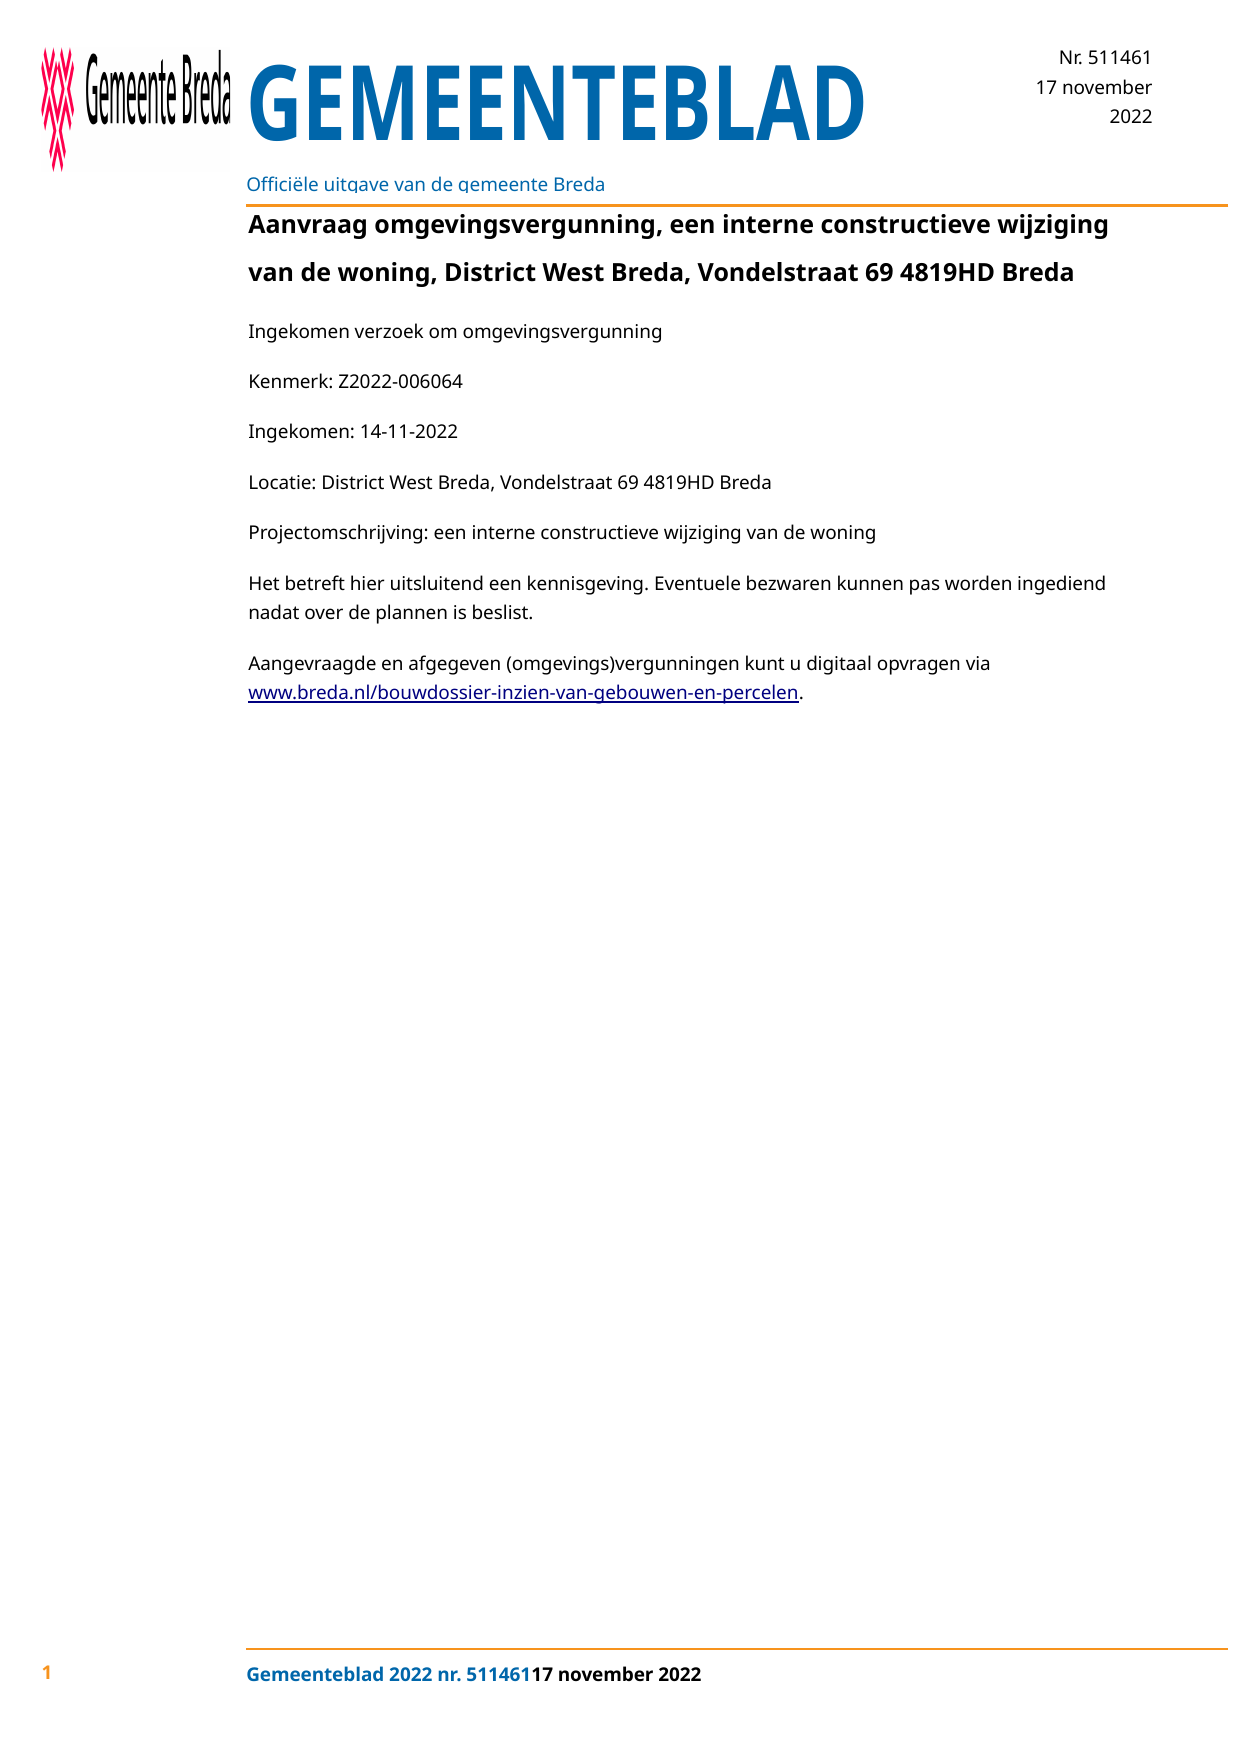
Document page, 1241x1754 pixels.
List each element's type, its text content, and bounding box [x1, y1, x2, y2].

text Aanvraag omgevingsvergunning, een interne constructieve wijziging van de woning, District West Breda, Vondelstraat 69 4819HD Breda [248, 207, 1152, 288]
text Ingekomen: 14-11-2022 [248, 419, 1152, 444]
text Kenmerk: Z2022-006064 [248, 368, 1152, 394]
text Projectomschrijving: een interne constructieve wijziging van de woning [248, 519, 1152, 545]
text Het betreft hier uitsluitend een kennisgeving. Eventuele bezwaren kunnen pas worden ingediend nadat over de plannen is beslist. [248, 570, 1152, 625]
text Ingekomen verzoek om omgevingsvergunning [248, 318, 1152, 344]
picture [41, 47, 231, 172]
text Aangevraagde en afgegeven (omgevings)vergunningen kunt u digitaal opvragen via www.breda.nl/bouwdossier-inzien-van-gebouwen-en-percelen. [248, 650, 1152, 705]
text Locatie: District West Breda, Vondelstraat 69 4819HD Breda [248, 469, 1152, 495]
